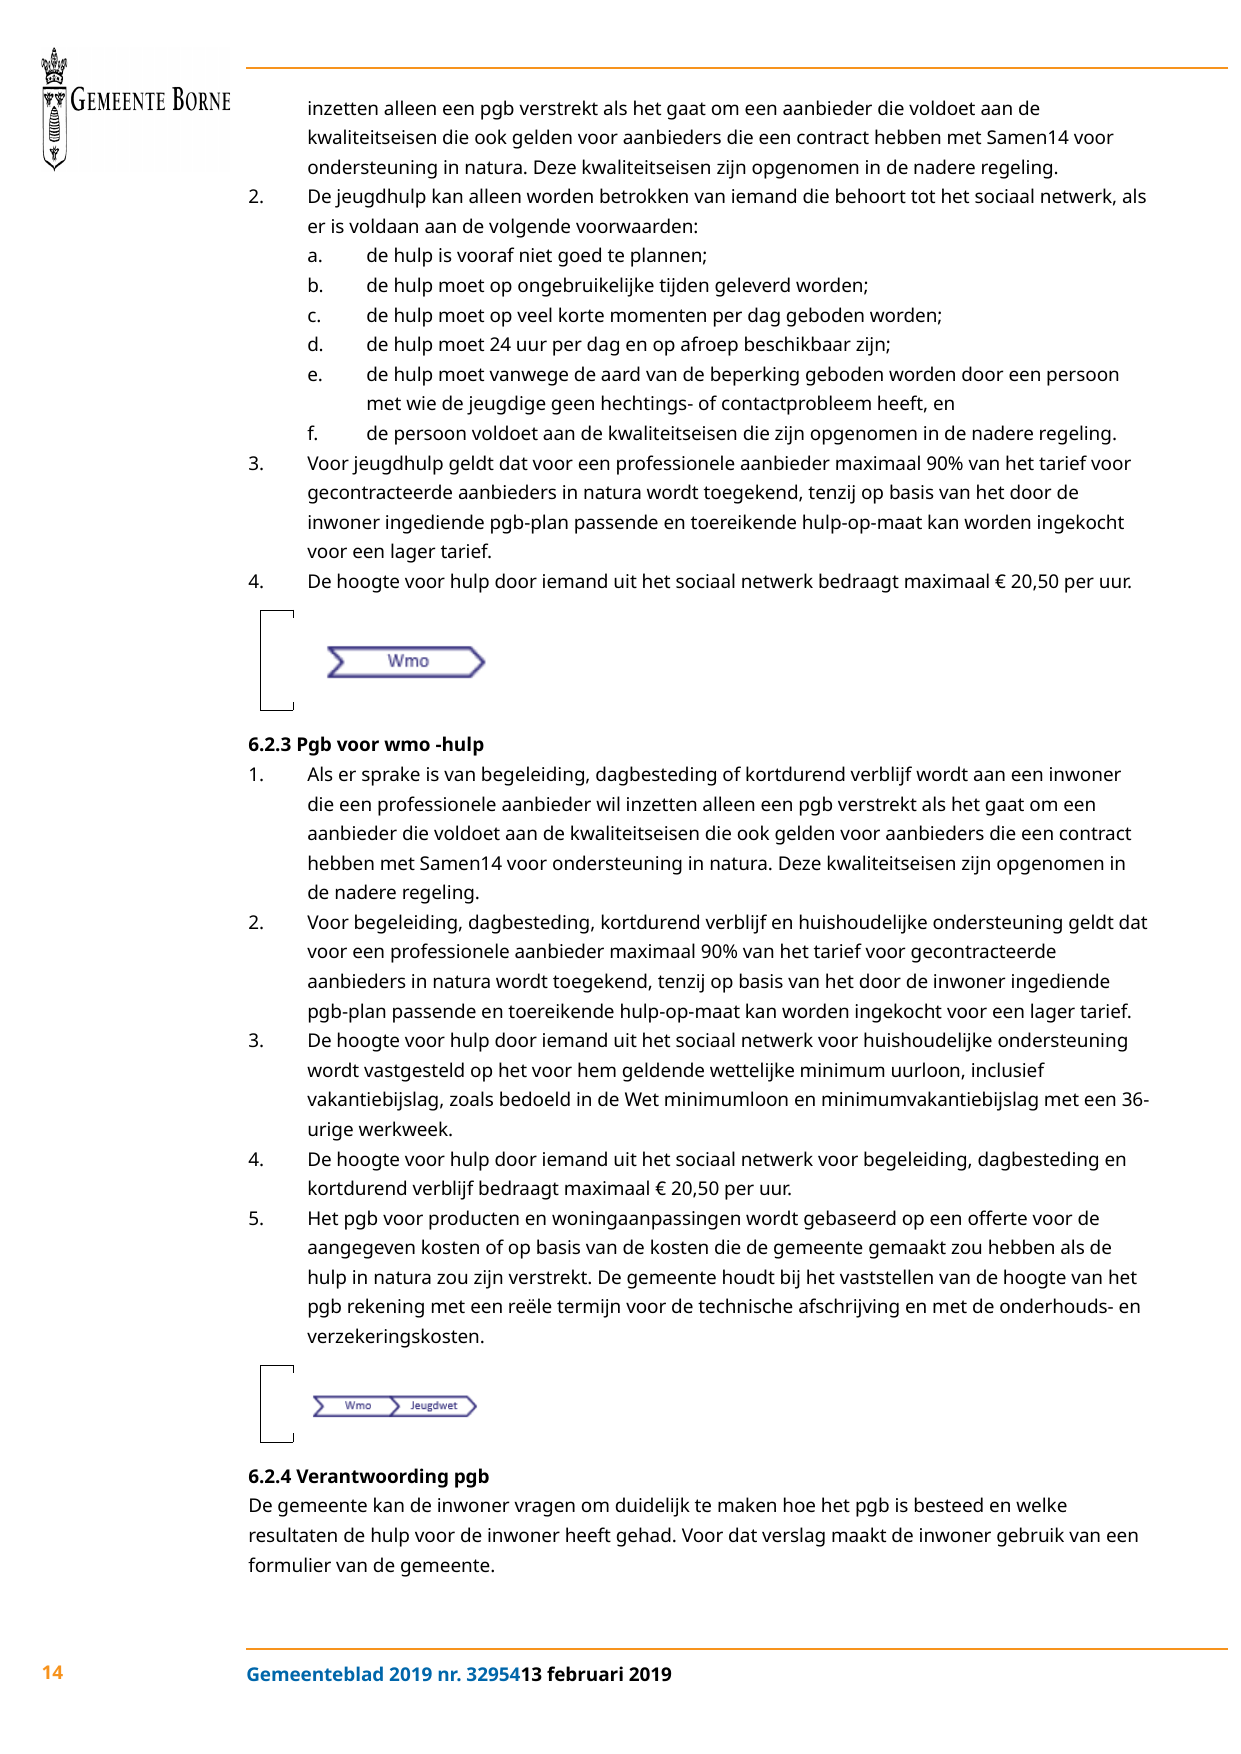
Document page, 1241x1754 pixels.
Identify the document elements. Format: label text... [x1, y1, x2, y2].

list de hulp moet 24 uur per dag en op afroep beschikbaar zijn; [307, 331, 1152, 357]
list De hoogte voor hulp door iemand uit het sociaal netwerk voor huishoudelijke ondersteuning wordt vastgesteld op het voor hem geldende wettelijke minimum uurloon, inclusief vakantiebijslag, zoals bedoeld in de Wet minimumloon en minimumvakantiebijslag met een 36-urige werkweek. [248, 1027, 1152, 1142]
list Het pgb voor producten en woningaanpassingen wordt gebaseerd op een offerte voor de aangegeven kosten of op basis van de kosten die de gemeente gemaakt zou hebben als de hulp in natura zou zijn verstrekt. De gemeente houdt bij het vaststellen van de hoogte van het pgb rekening met een reële termijn voor de technische afschrijving en met de onderhouds- en verzekeringskosten. [248, 1205, 1152, 1349]
list de persoon voldoet aan de kwaliteitseisen die zijn opgenomen in de nadere regeling. [307, 420, 1152, 446]
list De hoogte voor hulp door iemand uit het sociaal netwerk bedraagt maximaal € 20,50 per uur. [248, 568, 1152, 594]
list de hulp moet op veel korte momenten per dag geboden worden; [307, 302, 1152, 328]
list Voor begeleiding, dagbesteding, kortdurend verblijf en huishoudelijke ondersteuning geldt dat voor een professionele aanbieder maximaal 90% van het tarief voor gecontracteerde aanbieders in natura wordt toegekend, tenzij op basis van het door de inwoner ingediende pgb-plan passende en toereikende hulp-op-maat kan worden ingekocht voor een lager tarief. [248, 909, 1152, 1023]
list de hulp moet op ongebruikelijke tijden geleverd worden; [307, 272, 1152, 298]
text 6.2.3 Pgb voor wmo -hulp [248, 732, 1152, 757]
list de hulp moet vanwege de aard van de beperking geboden worden door een persoon met wie de jeugdige geen hechtings- of contactprobleem heeft, en [307, 361, 1152, 416]
list inzetten alleen een pgb verstrekt als het gaat om een aanbieder die voldoet aan de kwaliteitseisen die ook gelden voor aanbieders die een contract hebben met Samen14 voor ondersteuning in natura. Deze kwaliteitseisen zijn opgenomen in de nadere regeling. [248, 95, 1152, 180]
list De hoogte voor hulp door iemand uit het sociaal netwerk voor begeleiding, dagbesteding en kortdurend verblijf bedraagt maximaal € 20,50 per uur. [248, 1146, 1152, 1201]
picture [268, 1373, 505, 1433]
list de hulp is vooraf niet goed te plannen; [307, 243, 1152, 268]
picture [268, 618, 505, 702]
list De jeugdhulp kan alleen worden betrokken van iemand die behoort tot het sociaal netwerk, als er is voldaan aan de volgende voorwaarden: [248, 183, 1152, 239]
text 6.2.4 Verantwoording pgb [248, 1463, 1152, 1489]
list Voor jeugdhulp geldt dat voor een professionele aanbieder maximaal 90% van het tarief voor gecontracteerde aanbieders in natura wordt toegekend, tenzij op basis van het door de inwoner ingediende pgb-plan passende en toereikende hulp-op-maat kan worden ingekocht voor een lager tarief. [248, 450, 1152, 564]
text De gemeente kan de inwoner vragen om duidelijk te maken hoe het pgb is besteed en welke resultaten de hulp voor de inwoner heeft gehad. Voor dat verslag maakt de inwoner gebruik van een formulier van de gemeente. [248, 1493, 1152, 1577]
list Als er sprake is van begeleiding, dagbesteding of kortdurend verblijf wordt aan een inwoner die een professionele aanbieder wil inzetten alleen een pgb verstrekt als het gaat om een aanbieder die voldoet aan de kwaliteitseisen die ook gelden voor aanbieders die een contract hebben met Samen14 voor ondersteuning in natura. Deze kwaliteitseisen zijn opgenomen in de nadere regeling. [248, 761, 1152, 905]
picture [41, 47, 231, 172]
